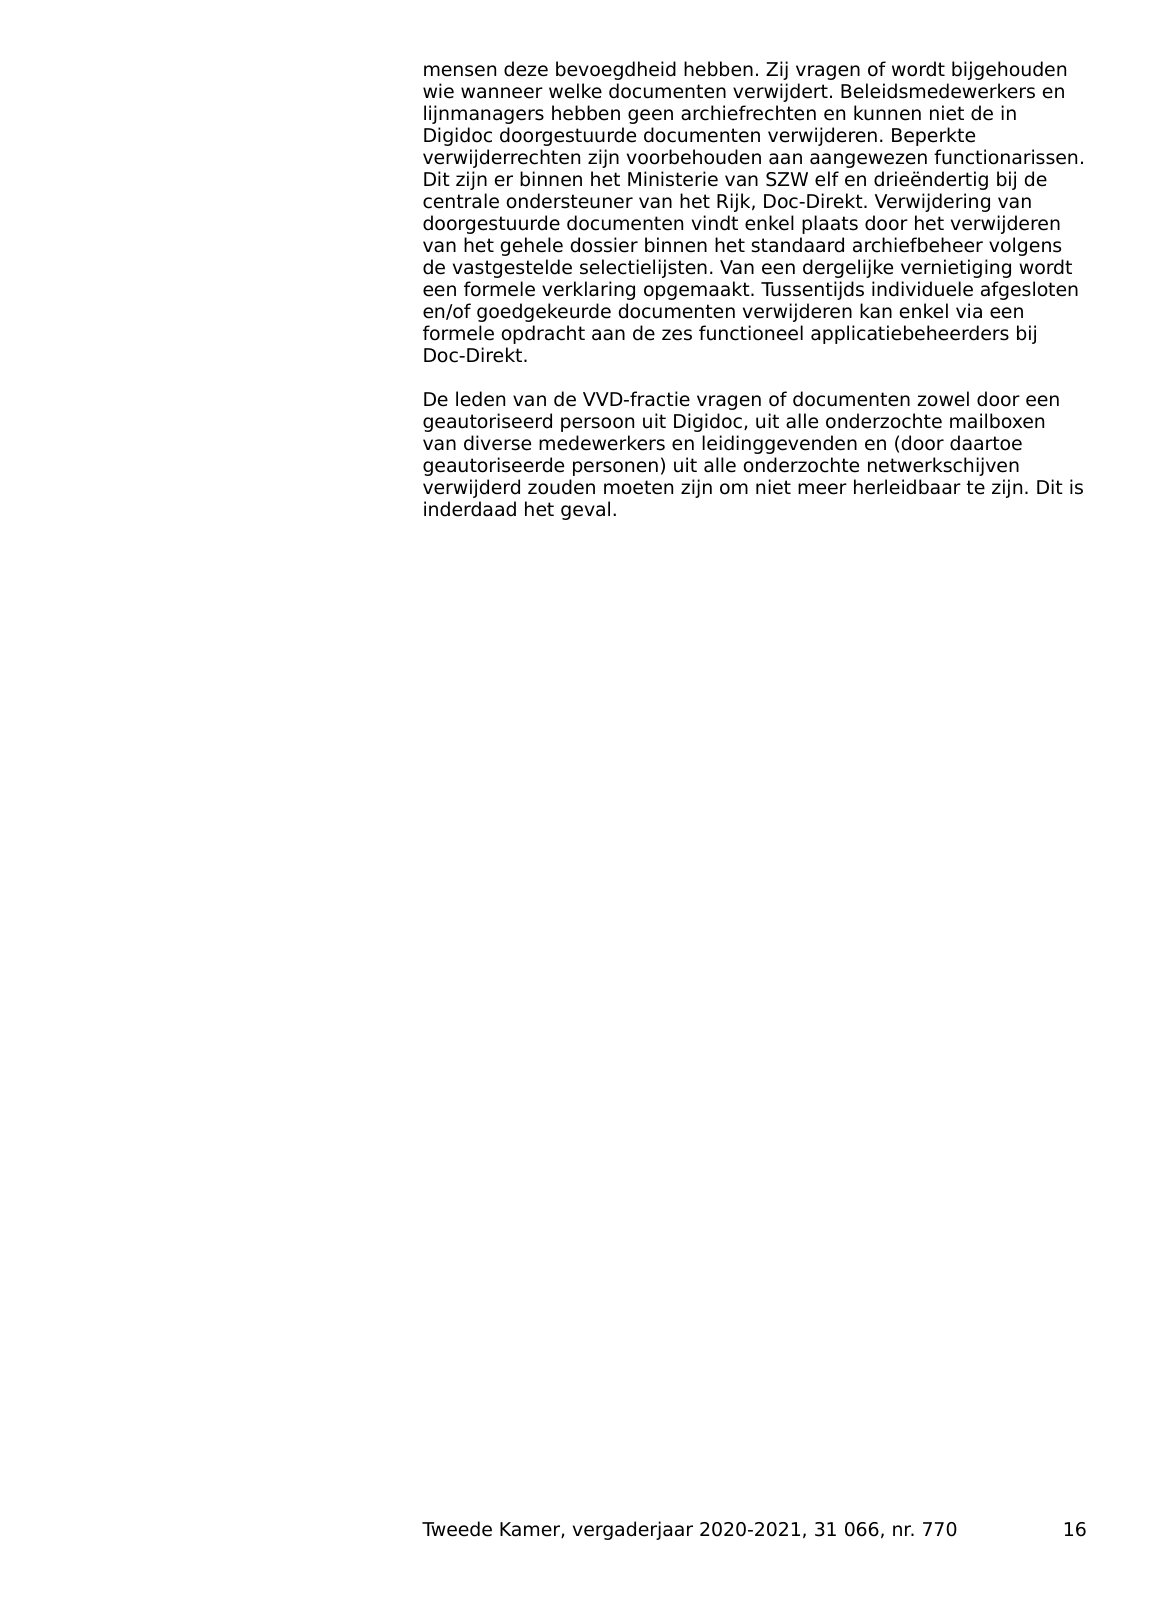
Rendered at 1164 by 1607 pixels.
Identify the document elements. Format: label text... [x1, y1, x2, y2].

text De leden van de VVD-fractie vragen of documenten zowel door een geautoriseerd persoon uit Digidoc, uit alle onderzochte mailboxen van diverse medewerkers en leidinggevenden en (door daartoe geautoriseerde personen) uit alle onderzochte netwerkschijven verwijderd zouden moeten zijn om niet meer herleidbaar te zijn. Dit is inderdaad het geval. [422, 389, 1087, 521]
text mensen deze bevoegdheid hebben. Zij vragen of wordt bijgehouden wie wanneer welke documenten verwijdert. Beleidsmedewerkers en lijnmanagers hebben geen archiefrechten en kunnen niet de in Digidoc doorgestuurde documenten verwijderen. Beperkte verwijderrechten zijn voorbehouden aan aangewezen functionarissen. Dit zijn er binnen het Ministerie van SZW elf en drieëndertig bij de centrale ondersteuner van het Rijk, Doc-Direkt. Verwijdering van doorgestuurde documenten vindt enkel plaats door het verwijderen van het gehele dossier binnen het standaard archiefbeheer volgens de vastgestelde selectielijsten. Van een dergelijke vernietiging wordt een formele verklaring opgemaakt. Tussentijds individuele afgesloten en/of goedgekeurde documenten verwijderen kan enkel via een formele opdracht aan de zes functioneel applicatiebeheerders bij Doc-Direkt. [422, 59, 1087, 367]
